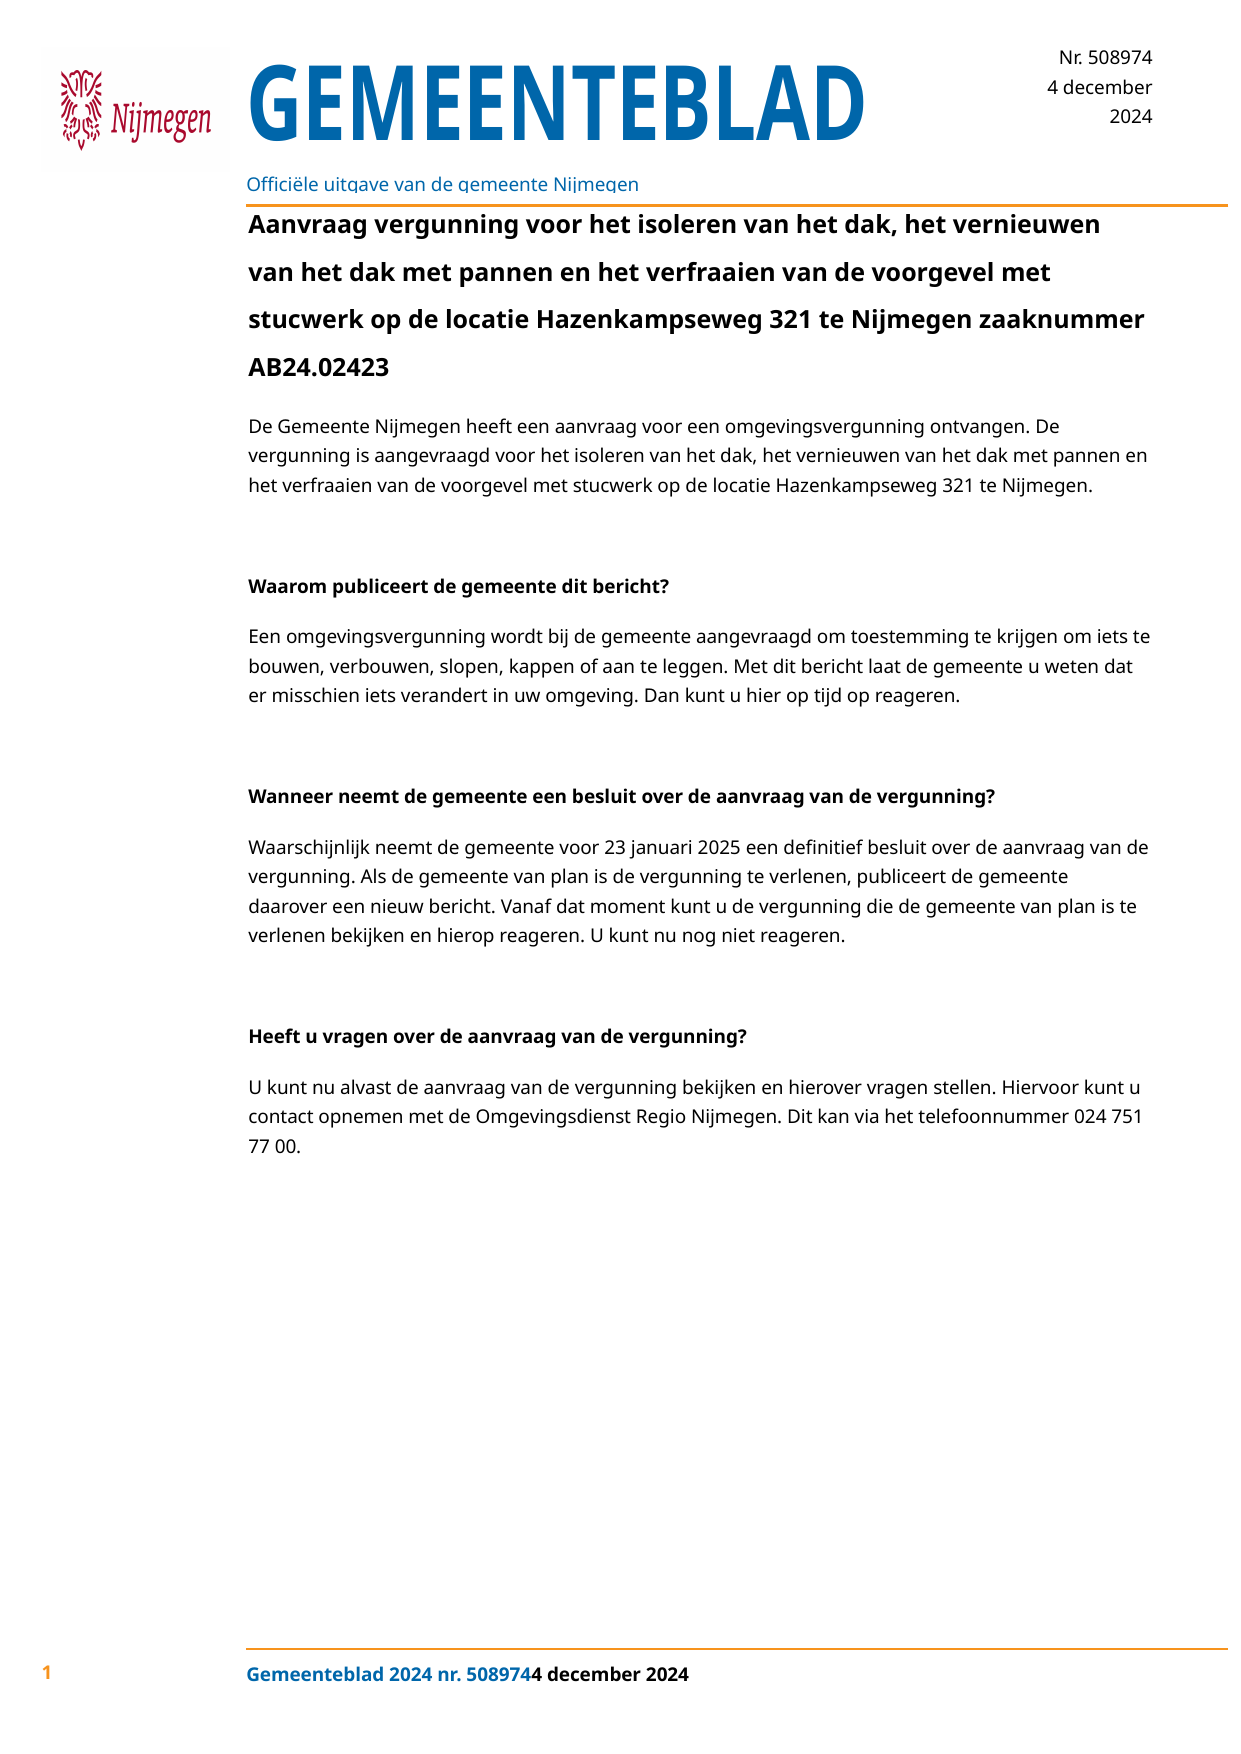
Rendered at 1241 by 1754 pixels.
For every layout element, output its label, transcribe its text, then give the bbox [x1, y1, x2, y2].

text Waarschijnlijk neemt de gemeente voor 23 januari 2025 een definitief besluit over de aanvraag van de vergunning. Als de gemeente van plan is de vergunning te verlenen, publiceert de gemeente daarover een nieuw bericht. Vanaf dat moment kunt u de vergunning die de gemeente van plan is te verlenen bekijken en hierop reageren. U kunt nu nog niet reageren. [248, 834, 1152, 948]
text Waarom publiceert de gemeente dit bericht? [248, 573, 1152, 599]
text Heeft u vragen over de aanvraag van de vergunning? [248, 1023, 1152, 1049]
text Een omgevingsvergunning wordt bij de gemeente aangevraagd om toestemming te krijgen om iets te bouwen, verbouwen, slopen, kappen of aan te leggen. Met dit bericht laat de gemeente u weten dat er misschien iets verandert in uw omgeving. Dan kunt u hier op tijd op reageren. [248, 623, 1152, 708]
picture [41, 47, 231, 172]
text Aanvraag vergunning voor het isoleren van het dak, het vernieuwen van het dak met pannen en het verfraaien van de voorgevel met stucwerk op de locatie Hazenkampseweg 321 te Nijmegen zaaknummer AB24.02423 [248, 207, 1152, 384]
text Wanneer neemt de gemeente een besluit over de aanvraag van de vergunning? [248, 783, 1152, 809]
text De Gemeente Nijmegen heeft een aanvraag voor een omgevingsvergunning ontvangen. De vergunning is aangevraagd voor het isoleren van het dak, het vernieuwen van het dak met pannen en het verfraaien van de voorgevel met stucwerk op de locatie Hazenkampseweg 321 te Nijmegen. [248, 413, 1152, 498]
text U kunt nu alvast de aanvraag van de vergunning bekijken en hierover vragen stellen. Hiervoor kunt u contact opnemen met de Omgevingsdienst Regio Nijmegen. Dit kan via het telefoonnummer 024 751 77 00. [248, 1074, 1152, 1159]
